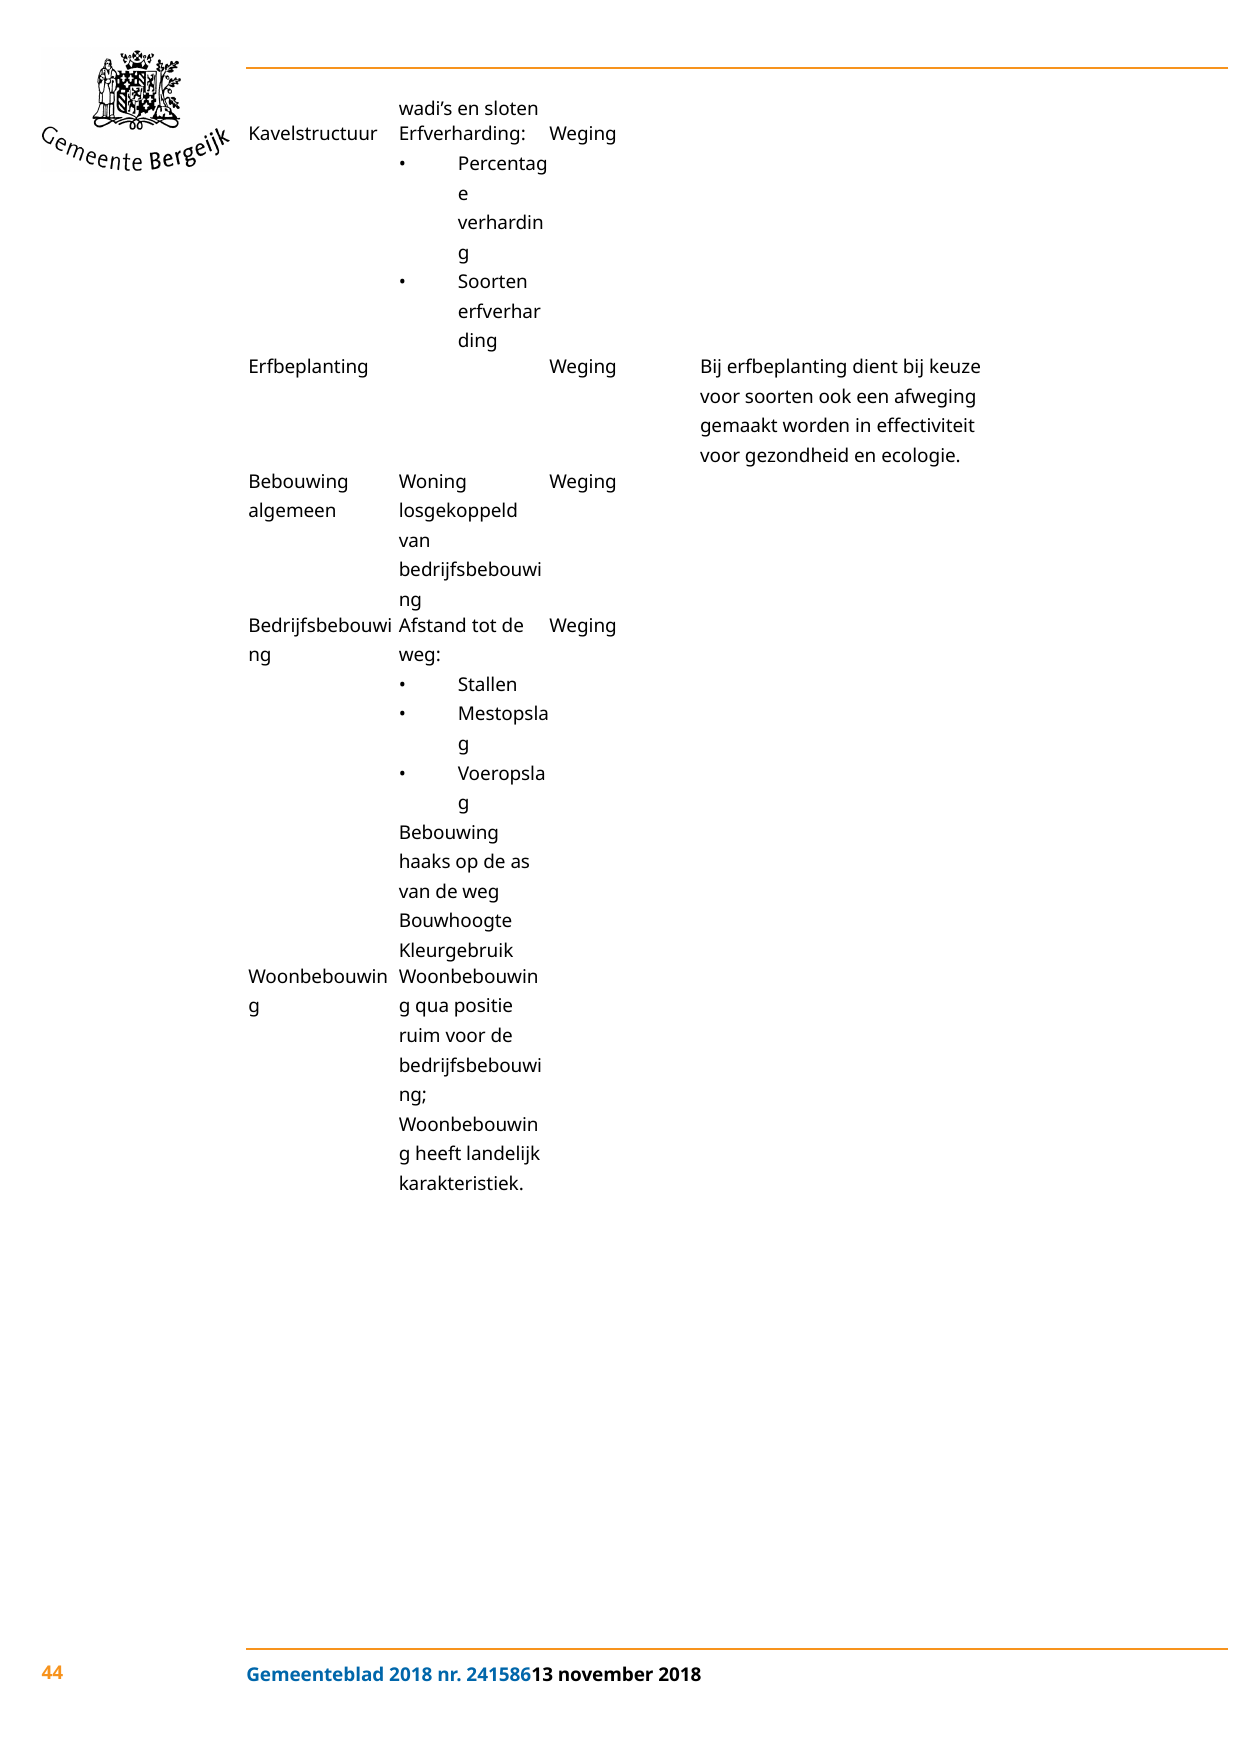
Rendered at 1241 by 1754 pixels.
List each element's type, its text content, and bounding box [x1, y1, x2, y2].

table_cell Weging [549, 612, 700, 963]
table_cell Afstand tot de weg: Stallen Mestopslag Voeropslag Bebouwing haaks op de as van de weg Bouwhoogte Kleurgebruik [399, 612, 549, 963]
table_cell Erfverharding: Percentage verharding Soorten erfverharding [399, 121, 549, 353]
table_cell [248, 95, 398, 121]
table_cell Bebouwing algemeen [248, 468, 398, 612]
table_cell [1001, 468, 1152, 612]
table_cell [700, 95, 1001, 121]
table_cell [1001, 963, 1152, 1196]
table_cell [1001, 353, 1152, 468]
table_cell Weging [549, 121, 700, 353]
table_cell [700, 963, 1001, 1196]
table_cell [1001, 121, 1152, 353]
table_cell Bedrijfsbebouwing [248, 612, 398, 963]
picture [41, 47, 231, 172]
table_cell [1001, 95, 1152, 121]
table_cell Weging [549, 353, 700, 468]
table_cell Erfbeplanting [248, 353, 398, 468]
table_cell [549, 95, 700, 121]
table_cell [700, 121, 1001, 353]
table_cell Kavelstructuur [248, 121, 398, 353]
table_cell [399, 353, 549, 468]
table_cell [700, 612, 1001, 963]
table_cell Bij erfbeplanting dient bij keuze voor soorten ook een afweging gemaakt worden in effectiviteit voor gezondheid en ecologie. [700, 353, 1001, 468]
table_cell Woning losgekoppeld van bedrijfsbebouwing [399, 468, 549, 612]
table_cell [549, 963, 700, 1196]
table_cell [1001, 612, 1152, 963]
table_cell Woonbebouwing qua positie ruim voor de bedrijfsbebouwing; Woonbebouwing heeft landelijk karakteristiek. [399, 963, 549, 1196]
table_cell Weging [549, 468, 700, 612]
table_cell Woonbebouwing [248, 963, 398, 1196]
table_cell [700, 468, 1001, 612]
table_cell wadi’s en sloten [399, 95, 549, 121]
